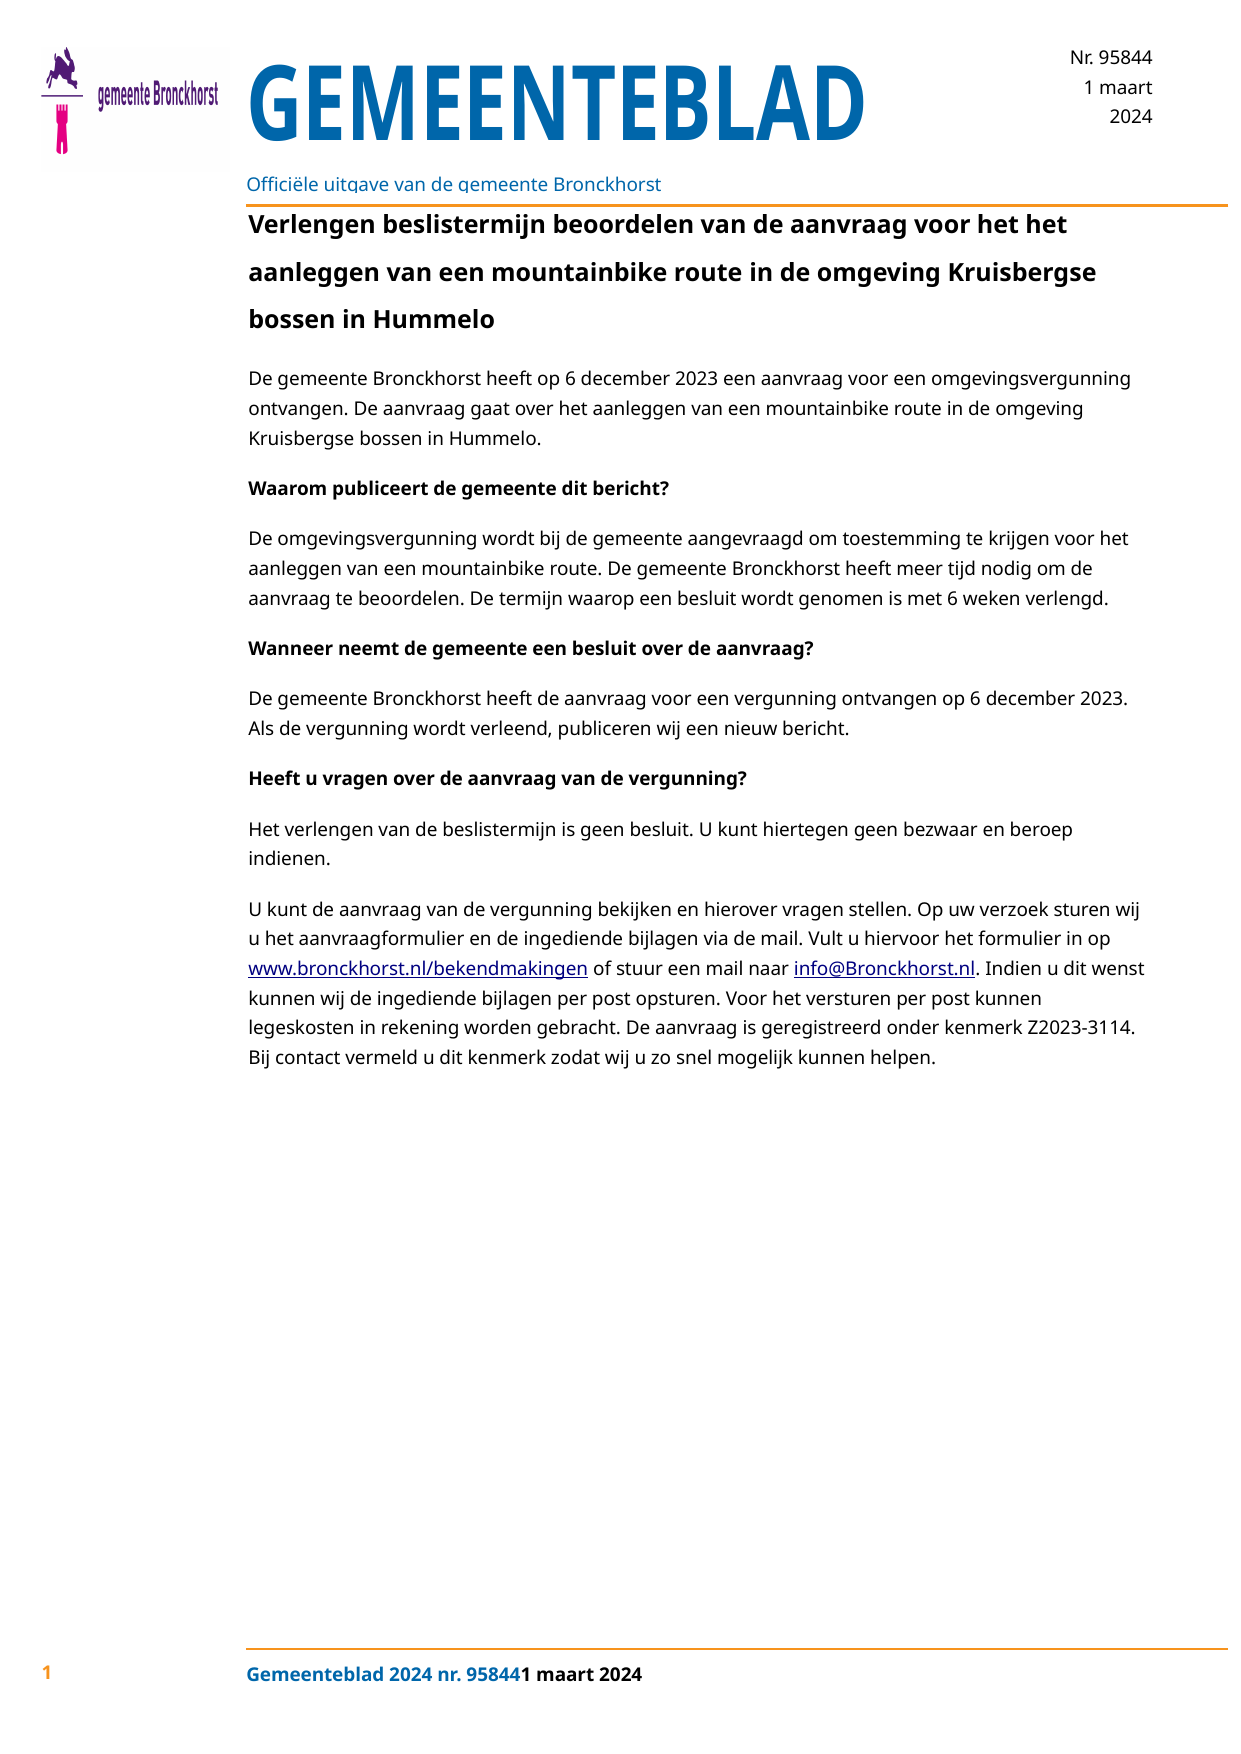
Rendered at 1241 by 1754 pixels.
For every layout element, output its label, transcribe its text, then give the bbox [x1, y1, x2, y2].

text De omgevingsvergunning wordt bij de gemeente aangevraagd om toestemming te krijgen voor het aanleggen van een mountainbike route. De gemeente Bronckhorst heeft meer tijd nodig om de aanvraag te beoordelen. De termijn waarop een besluit wordt genomen is met 6 weken verlengd. [248, 526, 1152, 610]
picture [41, 47, 231, 172]
text Heeft u vragen over de aanvraag van de vergunning? [248, 766, 1152, 791]
text De gemeente Bronckhorst heeft op 6 december 2023 een aanvraag voor een omgevingsvergunning ontvangen. De aanvraag gaat over het aanleggen van een mountainbike route in de omgeving Kruisbergse bossen in Hummelo. [248, 366, 1152, 450]
text Het verlengen van de beslistermijn is geen besluit. U kunt hiertegen geen bezwaar en beroep indienen. [248, 816, 1152, 871]
text Verlengen beslistermijn beoordelen van de aanvraag voor het het aanleggen van een mountainbike route in de omgeving Kruisbergse bossen in Hummelo [248, 207, 1152, 336]
text De gemeente Bronckhorst heeft de aanvraag voor een vergunning ontvangen op 6 december 2023. Als de vergunning wordt verleend, publiceren wij een nieuw bericht. [248, 686, 1152, 741]
text Waarom publiceert de gemeente dit bericht? [248, 475, 1152, 501]
text Wanneer neemt de gemeente een besluit over de aanvraag? [248, 635, 1152, 661]
text U kunt de aanvraag van de vergunning bekijken en hierover vragen stellen. Op uw verzoek sturen wij u het aanvraagformulier en de ingediende bijlagen via de mail. Vult u hiervoor het formulier in op www.bronckhorst.nl/bekendmakingen of stuur een mail naar info@Bronckhorst.nl. Indien u dit wenst kunnen wij de ingediende bijlagen per post opsturen. Voor het versturen per post kunnen legeskosten in rekening worden gebracht. De aanvraag is geregistreerd onder kenmerk Z2023-3114. Bij contact vermeld u dit kenmerk zodat wij u zo snel mogelijk kunnen helpen. [248, 896, 1152, 1069]
